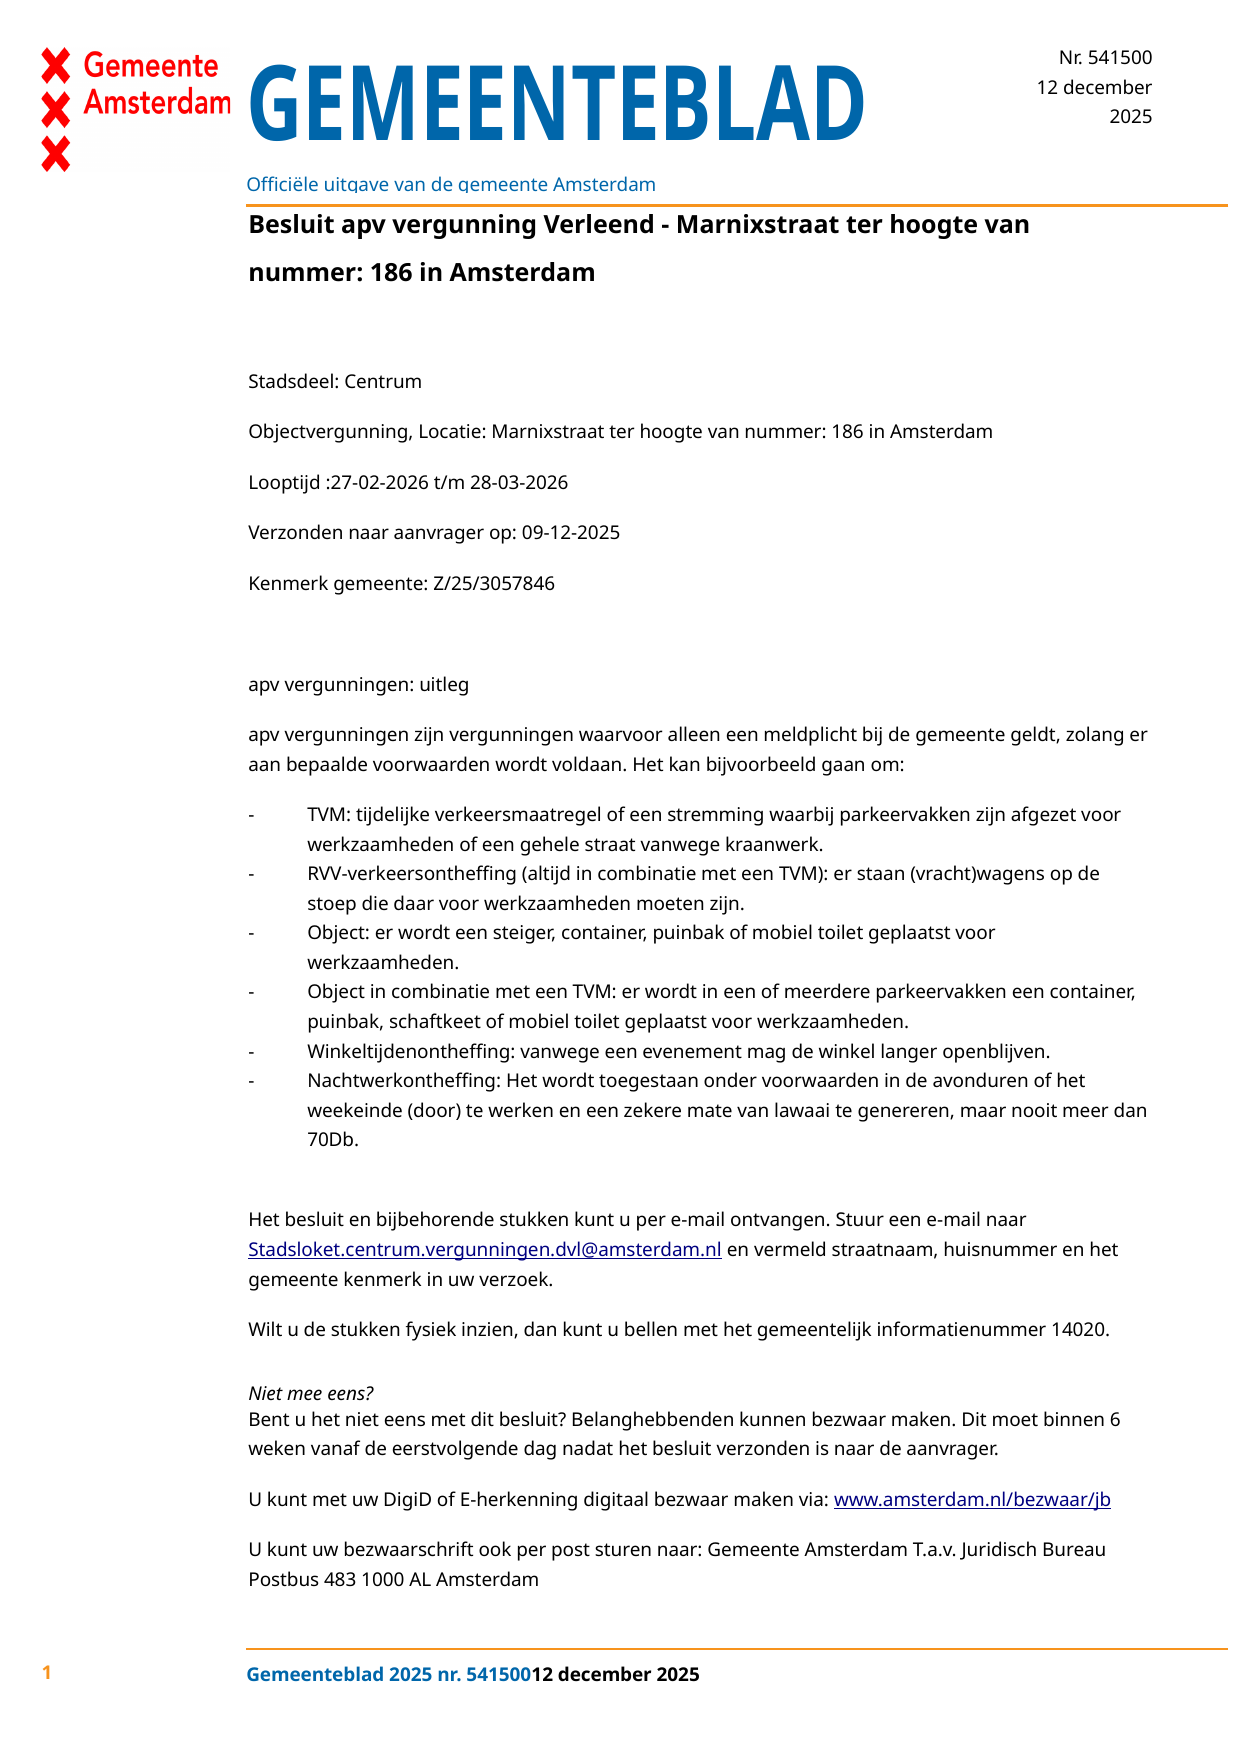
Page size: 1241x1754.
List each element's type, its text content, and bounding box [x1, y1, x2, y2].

list RVV-verkeersontheffing (altijd in combinatie met een TVM): er staan (vracht)wagens op de stoep die daar voor werkzaamheden moeten zijn. [248, 860, 1152, 916]
list Nachtwerkontheffing: Het wordt toegestaan onder voorwaarden in de avonduren of het weekeinde (door) te werken en een zekere mate van lawaai te genereren, maar nooit meer dan 70Db. [248, 1067, 1152, 1152]
picture [41, 47, 231, 172]
list Object in combinatie met een TVM: er wordt in een of meerdere parkeervakken een container, puinbak, schaftkeet of mobiel toilet geplaatst voor werkzaamheden. [248, 979, 1152, 1034]
text Objectvergunning, Locatie: Marnixstraat ter hoogte van nummer: 186 in Amsterdam [248, 419, 1152, 444]
text Het besluit en bijbehorende stukken kunt u per e-mail ontvangen. Stuur een e-mail naar Stadsloket.centrum.vergunningen.dvl@amsterdam.nl en vermeld straatnaam, huisnummer en het gemeente kenmerk in uw verzoek. [248, 1207, 1152, 1292]
text Kenmerk gemeente: Z/25/3057846 [248, 570, 1152, 596]
list TVM: tijdelijke verkeersmaatregel of een stremming waarbij parkeervakken zijn afgezet voor werkzaamheden of een gehele straat vanwege kraanwerk. [248, 801, 1152, 857]
list Winkeltijdenontheffing: vanwege een evenement mag de winkel langer openblijven. [248, 1038, 1152, 1064]
text Stadsdeel: Centrum [248, 368, 1152, 394]
text Wilt u de stukken fysiek inzien, dan kunt u bellen met het gemeentelijk informatienummer 14020. [248, 1316, 1152, 1342]
text Niet mee eens? [248, 1380, 1152, 1406]
text Verzonden naar aanvrager op: 09-12-2025 [248, 519, 1152, 545]
text Bent u het niet eens met dit besluit? Belanghebbenden kunnen bezwaar maken. Dit moet binnen 6 weken vanaf de eerstvolgende dag nadat het besluit verzonden is naar de aanvrager. [248, 1406, 1152, 1461]
text U kunt uw bezwaarschrift ook per post sturen naar: Gemeente Amsterdam T.a.v. Juridisch Bureau Postbus 483 1000 AL Amsterdam [248, 1536, 1152, 1592]
text apv vergunningen zijn vergunningen waarvoor alleen een meldplicht bij de gemeente geldt, zolang er aan bepaalde voorwaarden wordt voldaan. Het kan bijvoorbeeld gaan om: [248, 721, 1152, 777]
text Looptijd :27-02-2026 t/m 28-03-2026 [248, 469, 1152, 495]
text apv vergunningen: uitleg [248, 671, 1152, 697]
text Besluit apv vergunning Verleend - Marnixstraat ter hoogte van nummer: 186 in Amsterdam [248, 207, 1152, 288]
text U kunt met uw DigiD of E-herkenning digitaal bezwaar maken via: www.amsterdam.nl/bezwaar/jb [248, 1486, 1152, 1512]
list Object: er wordt een steiger, container, puinbak of mobiel toilet geplaatst voor werkzaamheden. [248, 919, 1152, 975]
